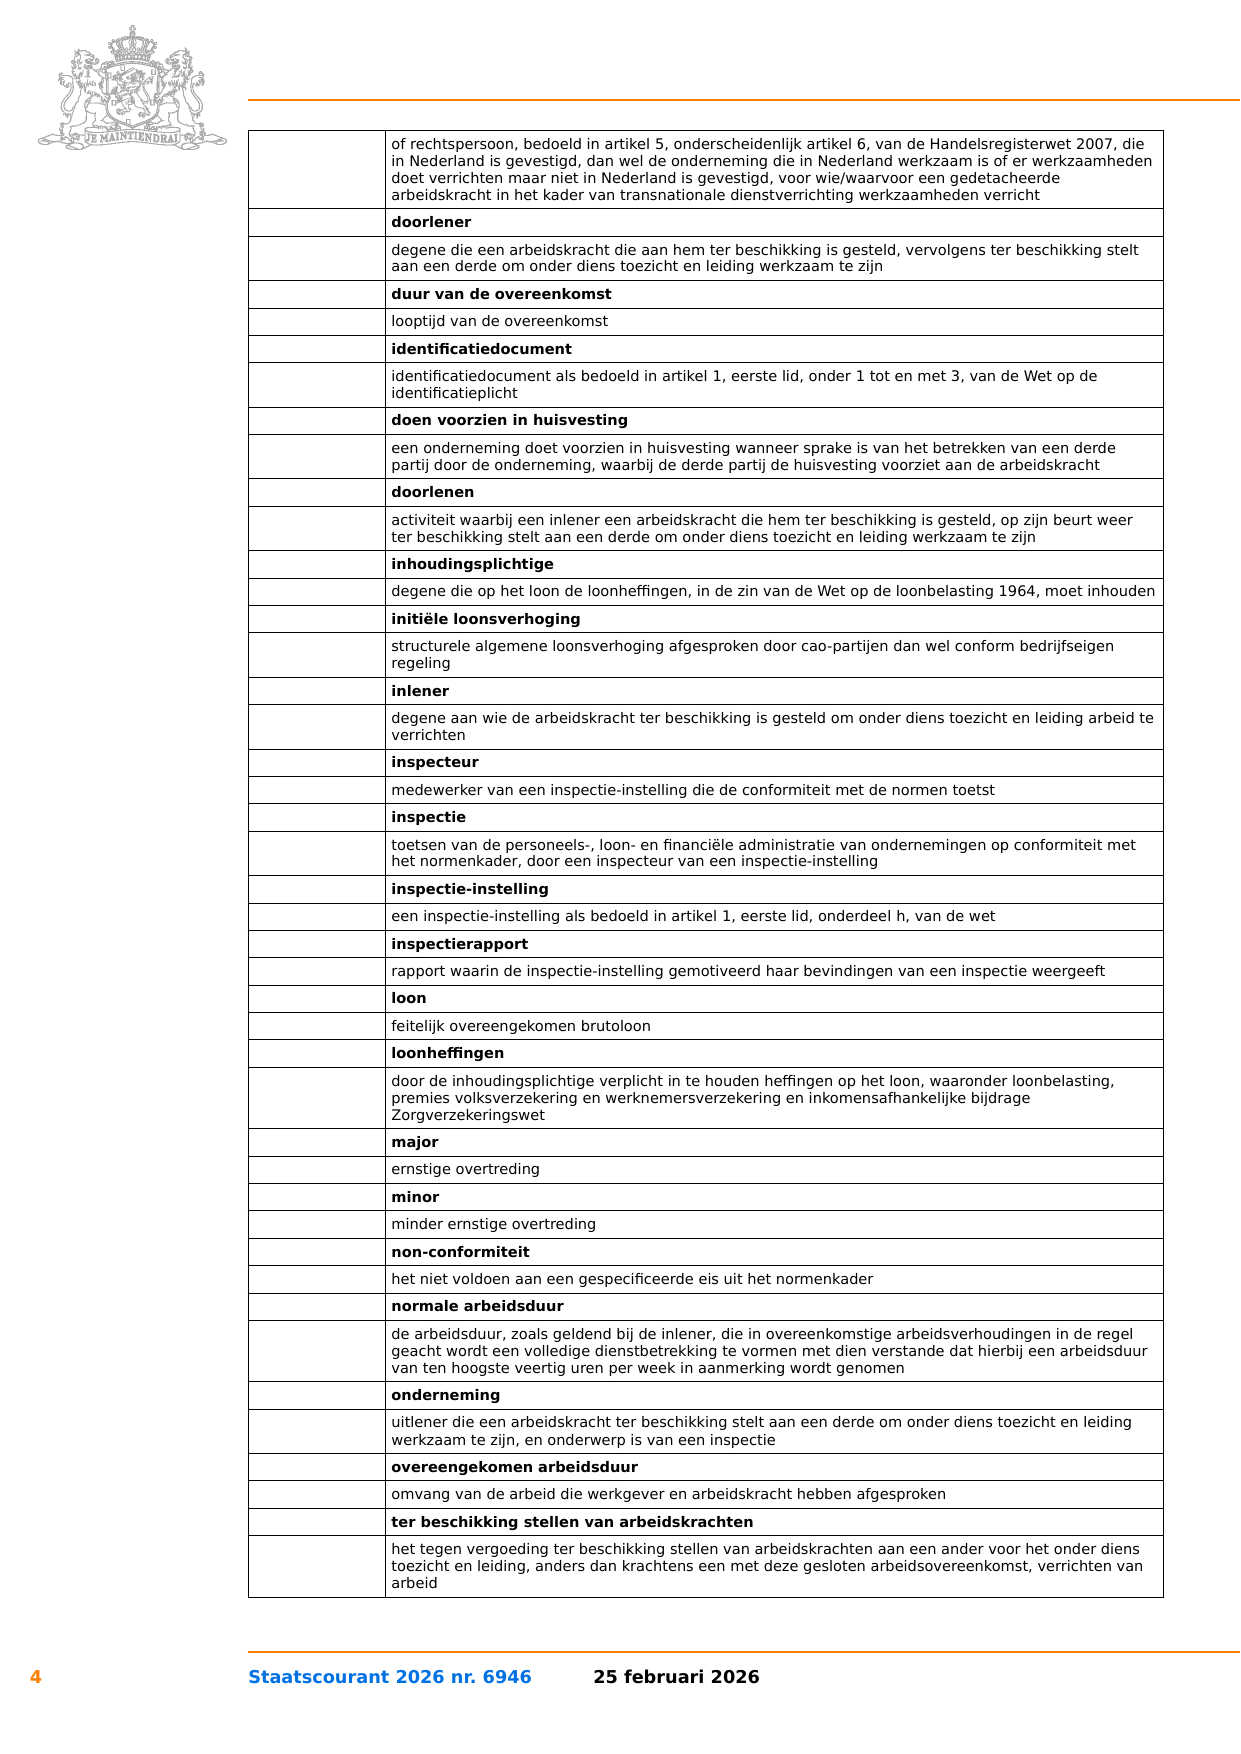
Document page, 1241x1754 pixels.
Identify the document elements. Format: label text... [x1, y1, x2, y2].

table_cell doorlenen [386, 479, 1163, 506]
table_cell [249, 579, 385, 605]
table_cell medewerker van een inspectie-instelling die de conformiteit met de normen toetst [386, 777, 1163, 803]
table_cell [249, 1410, 385, 1453]
table_cell initiële loonsverhoging [386, 606, 1163, 632]
table_cell loonheffingen [386, 1040, 1163, 1067]
table_cell feitelijk overeengekomen brutoloon [386, 1013, 1163, 1039]
table_cell [249, 678, 385, 704]
table_cell door de inhoudingsplichtige verplicht in te houden heffingen op het loon, waaronder loonbelasting, premies volksverzekering en werknemersverzekering en inkomensafhankelijke bijdrage Zorgverzekeringswet [386, 1068, 1163, 1128]
table_cell [249, 281, 385, 307]
table_cell degene die een arbeidskracht die aan hem ter beschikking is gesteld, vervolgens ter beschikking stelt aan een derde om onder diens toezicht en leiding werkzaam te zijn [386, 237, 1163, 280]
table_cell doorlener [386, 209, 1163, 236]
table_cell normale arbeidsduur [386, 1294, 1163, 1320]
table_cell inspectie [386, 804, 1163, 831]
table_cell [249, 309, 385, 335]
table_cell een onderneming doet voorzien in huisvesting wanneer sprake is van het betrekken van een derde partij door de onderneming, waarbij de derde partij de huisvesting voorziet aan de arbeidskracht [386, 435, 1163, 478]
table_cell doen voorzien in huisvesting [386, 408, 1163, 434]
table_cell [249, 705, 385, 748]
table_cell rapport waarin de inspectie-instelling gemotiveerd haar bevindingen van een inspectie weergeeft [386, 958, 1163, 984]
table_cell [249, 1321, 385, 1381]
table_cell [249, 1481, 385, 1508]
table_cell [249, 986, 385, 1012]
table_cell [249, 551, 385, 577]
table_cell duur van de overeenkomst [386, 281, 1163, 307]
table_cell non-conformiteit [386, 1239, 1163, 1265]
table_cell onderneming [386, 1382, 1163, 1409]
picture [38, 25, 227, 150]
table_cell [249, 1040, 385, 1067]
table_cell het niet voldoen aan een gespecificeerde eis uit het normenkader [386, 1266, 1163, 1292]
table_cell een inspectie-instelling als bedoeld in artikel 1, eerste lid, onderdeel h, van de wet [386, 904, 1163, 930]
table_cell de arbeidsduur, zoals geldend bij de inlener, die in overeenkomstige arbeidsverhoudingen in de regel geacht wordt een volledige dienstbetrekking te vormen met dien verstande dat hierbij een arbeidsduur van ten hoogste veertig uren per week in aanmerking wordt genomen [386, 1321, 1163, 1381]
table_cell inspecteur [386, 750, 1163, 776]
table_cell [249, 1013, 385, 1039]
table_cell [249, 750, 385, 776]
table_cell [249, 363, 385, 407]
table_cell toetsen van de personeels-, loon- en financiële administratie van ondernemingen op conformiteit met het normenkader, door een inspecteur van een inspectie-instelling [386, 832, 1163, 875]
table_cell structurele algemene loonsverhoging afgesproken door cao-partijen dan wel conform bedrijfseigen regeling [386, 633, 1163, 677]
table_cell [249, 1184, 385, 1210]
table_cell [249, 633, 385, 677]
table_cell looptijd van de overeenkomst [386, 309, 1163, 335]
table_cell identificatiedocument als bedoeld in artikel 1, eerste lid, onder 1 tot en met 3, van de Wet op de identificatieplicht [386, 363, 1163, 407]
table_cell [249, 435, 385, 478]
table_cell [249, 1068, 385, 1128]
table_cell [249, 1536, 385, 1597]
table_cell [249, 1294, 385, 1320]
table_cell [249, 336, 385, 362]
table_cell minder ernstige overtreding [386, 1211, 1163, 1238]
table_cell [249, 1382, 385, 1409]
table_cell [249, 1266, 385, 1292]
table_cell degene aan wie de arbeidskracht ter beschikking is gesteld om onder diens toezicht en leiding arbeid te verrichten [386, 705, 1163, 748]
table_cell [249, 209, 385, 236]
table_cell [249, 507, 385, 550]
table_cell uitlener die een arbeidskracht ter beschikking stelt aan een derde om onder diens toezicht en leiding werkzaam te zijn, en onderwerp is van een inspectie [386, 1410, 1163, 1453]
table_cell inhoudingsplichtige [386, 551, 1163, 577]
table_cell omvang van de arbeid die werkgever en arbeidskracht hebben afgesproken [386, 1481, 1163, 1508]
table_cell [249, 237, 385, 280]
table_cell [249, 131, 385, 208]
table_cell het tegen vergoeding ter beschikking stellen van arbeidskrachten aan een ander voor het onder diens toezicht en leiding, anders dan krachtens een met deze gesloten arbeidsovereenkomst, verrichten van arbeid [386, 1536, 1163, 1597]
table_cell [249, 1211, 385, 1238]
table_cell [249, 832, 385, 875]
table_cell [249, 1239, 385, 1265]
table_cell degene die op het loon de loonheffingen, in de zin van de Wet op de loonbelasting 1964, moet inhouden [386, 579, 1163, 605]
table_cell [249, 1509, 385, 1535]
table_cell activiteit waarbij een inlener een arbeidskracht die hem ter beschikking is gesteld, op zijn beurt weer ter beschikking stelt aan een derde om onder diens toezicht en leiding werkzaam te zijn [386, 507, 1163, 550]
table_cell inspectie-instelling [386, 876, 1163, 902]
table_cell identificatiedocument [386, 336, 1163, 362]
table_cell inlener [386, 678, 1163, 704]
table_cell overeengekomen arbeidsduur [386, 1454, 1163, 1480]
table_cell [249, 876, 385, 902]
table_cell [249, 408, 385, 434]
table_cell loon [386, 986, 1163, 1012]
table_cell minor [386, 1184, 1163, 1210]
table_cell [249, 606, 385, 632]
table_cell ter beschikking stellen van arbeidskrachten [386, 1509, 1163, 1535]
table_cell [249, 479, 385, 506]
table_cell [249, 1454, 385, 1480]
table_cell ernstige overtreding [386, 1157, 1163, 1183]
table_cell [249, 931, 385, 957]
table_cell major [386, 1129, 1163, 1156]
table_cell [249, 1129, 385, 1156]
table_cell inspectierapport [386, 931, 1163, 957]
table_cell [249, 1157, 385, 1183]
table_cell [249, 958, 385, 984]
table_cell of rechtspersoon, bedoeld in artikel 5, onderscheidenlijk artikel 6, van de Handelsregisterwet 2007, die in Nederland is gevestigd, dan wel de onderneming die in Nederland werkzaam is of er werkzaamheden doet verrichten maar niet in Nederland is gevestigd, voor wie/waarvoor een gedetacheerde arbeidskracht in het kader van transnationale dienstverrichting werkzaamheden verricht [386, 131, 1163, 208]
table_cell [249, 904, 385, 930]
table_cell [249, 804, 385, 831]
table_cell [249, 777, 385, 803]
